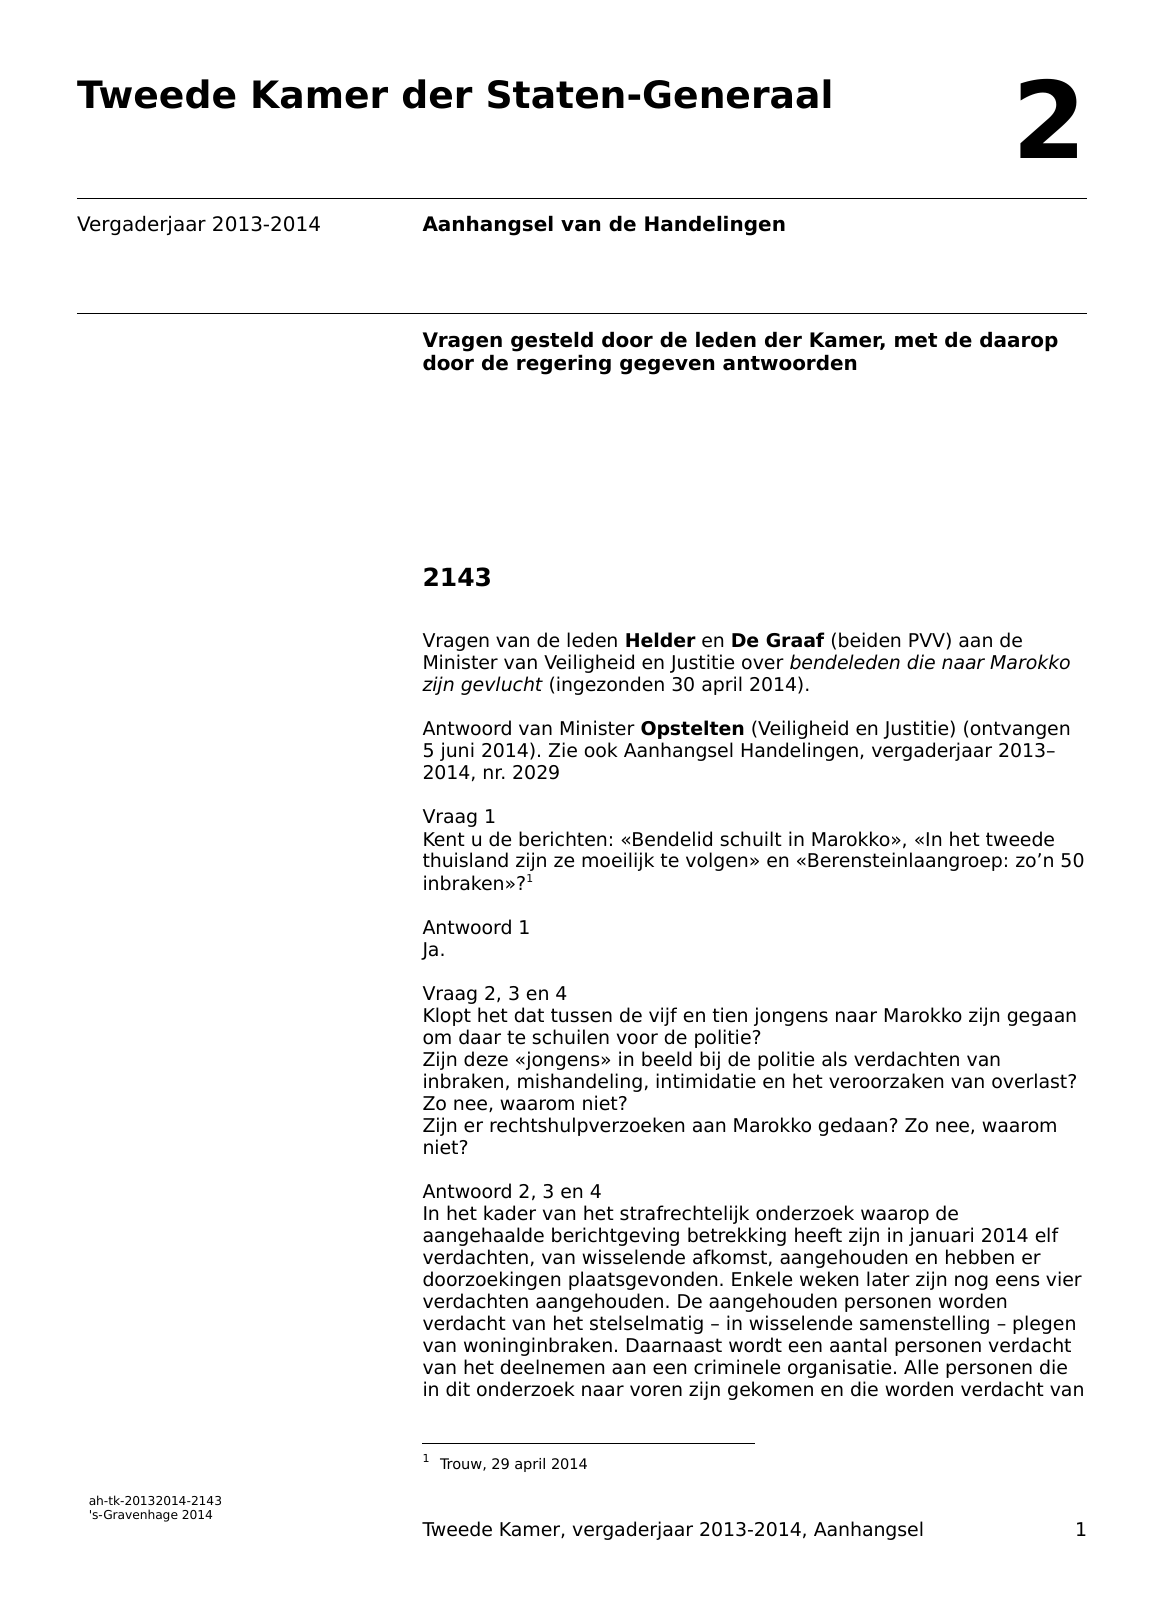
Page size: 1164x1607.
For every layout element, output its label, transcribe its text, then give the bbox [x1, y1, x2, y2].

text Vraag 1 [422, 806, 1087, 828]
text In het kader van het strafrechtelijk onderzoek waarop de aangehaalde berichtgeving betrekking heeft zijn in januari 2014 elf verdachten, van wisselende afkomst, aangehouden en hebben er doorzoekingen plaatsgevonden. Enkele weken later zijn nog eens vier verdachten aangehouden. De aangehouden personen worden verdacht van het stelselmatig – in wisselende samenstelling – plegen van woninginbraken. Daarnaast wordt een aantal personen verdacht van het deelnemen aan een criminele organisatie. Alle personen die in dit onderzoek naar voren zijn gekomen en die worden verdacht van [422, 1203, 1087, 1401]
text Zijn er rechtshulpverzoeken aan Marokko gedaan? Zo nee, waarom niet? [422, 1114, 1087, 1158]
table_cell Vragen gesteld door de leden der Kamer, met de daarop door de regering gegeven antwoorden [422, 314, 1087, 375]
table_cell Vergaderjaar 2013-2014 [77, 199, 422, 313]
text Antwoord 1 [422, 917, 1087, 938]
text Vragen van de leden Helder en De Graaf (beiden PVV) aan de Minister van Veiligheid en Justitie over bendeleden die naar Marokko zijn gevlucht (ingezonden 30 april 2014). [422, 630, 1087, 696]
text Trouw, 29 april 2014 [422, 1452, 1087, 1474]
text Ja. [422, 938, 1087, 961]
text ah-tk-20132014-2143 [88, 1494, 323, 1508]
table_cell Aanhangsel van de Handelingen [422, 199, 1087, 313]
text Zijn deze «jongens» in beeld bij de politie als verdachten van inbraken, mishandeling, intimidatie en het veroorzaken van overlast? Zo nee, waarom niet? [422, 1049, 1087, 1114]
table_header Tweede Kamer der Staten-Generaal [77, 59, 886, 198]
text 2143 [422, 563, 1087, 592]
text Klopt het dat tussen de vijf en tien jongens naar Marokko zijn gegaan om daar te schuilen voor de politie? [422, 1005, 1087, 1049]
text Antwoord van Minister Opstelten (Veiligheid en Justitie) (ontvangen 5 juni 2014). Zie ook Aanhangsel Handelingen, vergaderjaar 2013–2014, nr. 2029 [422, 718, 1087, 784]
text Antwoord 2, 3 en 4 [422, 1181, 1087, 1203]
text 's-Gravenhage 2014 [88, 1508, 323, 1522]
table_header 2 [886, 59, 1087, 198]
table_cell [77, 314, 422, 375]
text Kent u de berichten: «Bendelid schuilt in Marokko», «In het tweede thuisland zijn ze moeilijk te volgen» en «Berensteinlaangroep: zo’n 50 inbraken»? [422, 828, 1087, 894]
text Vraag 2, 3 en 4 [422, 983, 1087, 1005]
